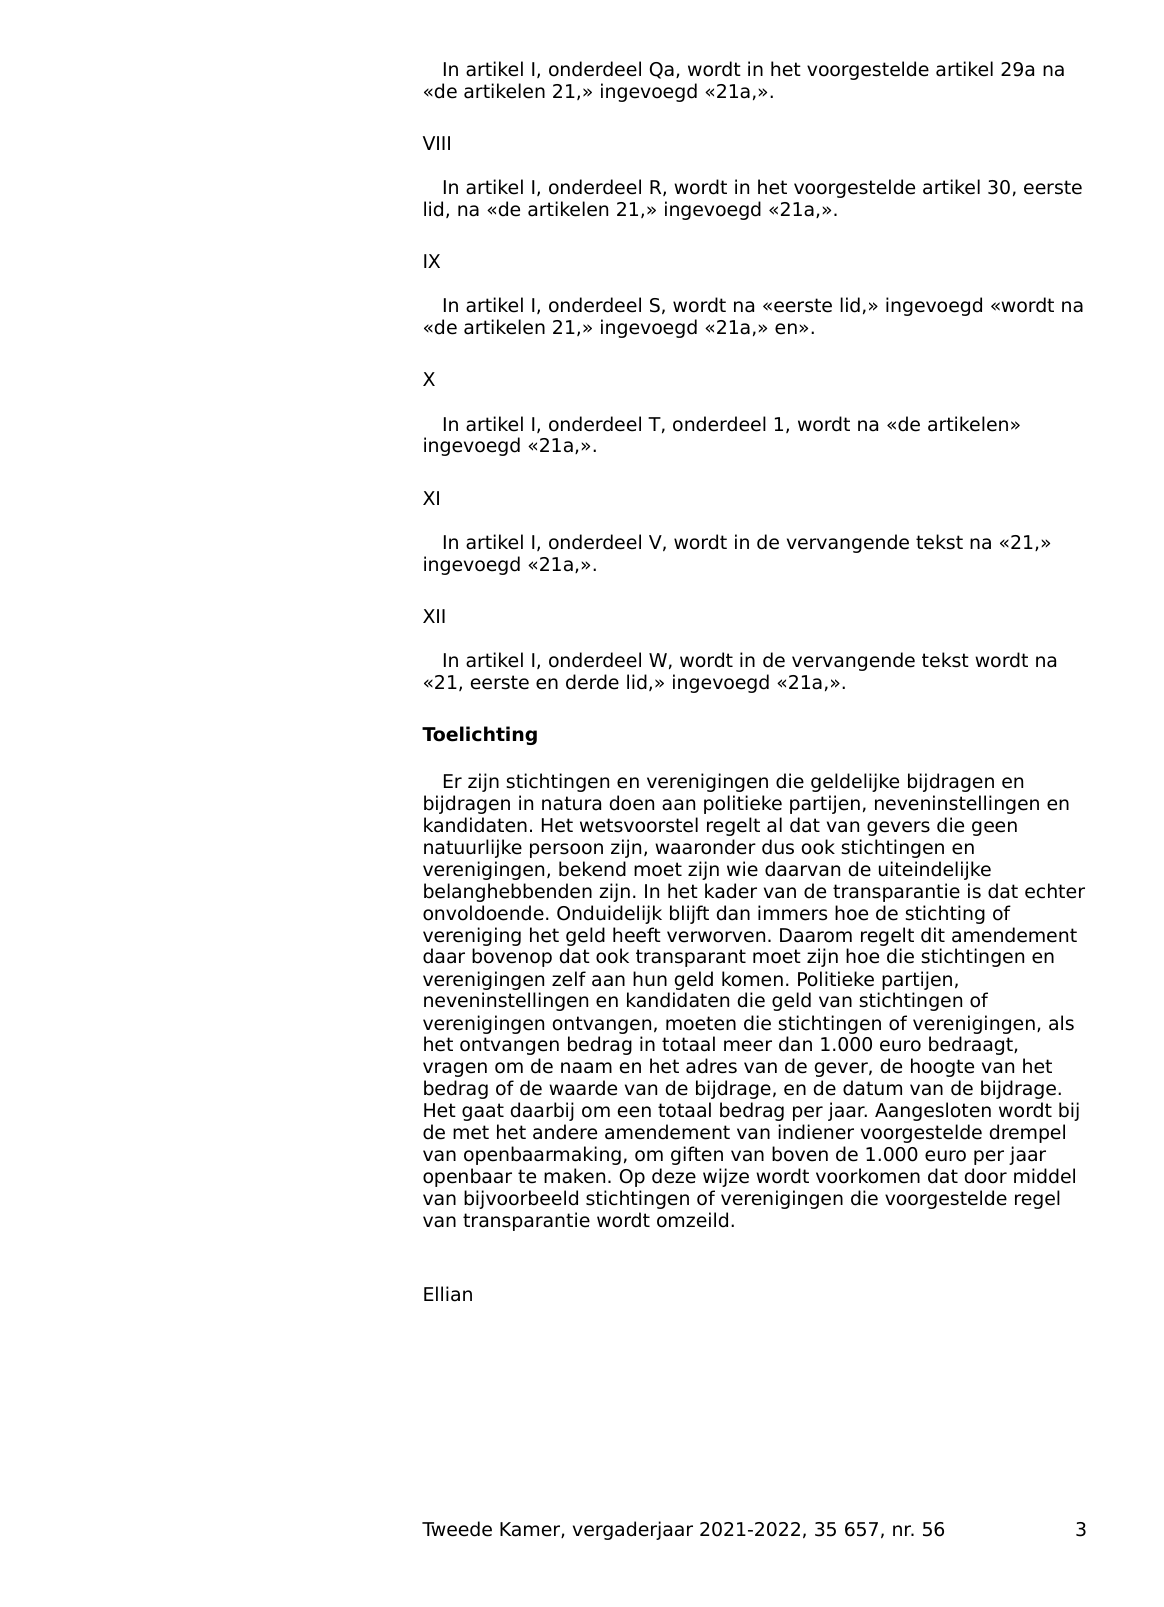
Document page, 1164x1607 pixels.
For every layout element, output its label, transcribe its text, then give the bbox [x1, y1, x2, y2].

text In artikel I, onderdeel R, wordt in het voorgestelde artikel 30, eerste lid, na «de artikelen 21,» ingevoegd «21a,». [422, 177, 1087, 221]
text Ellian [422, 1262, 1087, 1306]
subtitle XI [422, 487, 1087, 509]
text In artikel I, onderdeel V, wordt in de vervangende tekst na «21,» ingevoegd «21a,». [422, 532, 1087, 576]
subtitle XII [422, 606, 1087, 627]
text Er zijn stichtingen en verenigingen die geldelijke bijdragen en bijdragen in natura doen aan politieke partijen, neveninstellingen en kandidaten. Het wetsvoorstel regelt al dat van gevers die geen natuurlijke persoon zijn, waaronder dus ook stichtingen en verenigingen, bekend moet zijn wie daarvan de uiteindelijke belanghebbenden zijn. In het kader van de transparantie is dat echter onvoldoende. Onduidelijk blijft dan immers hoe de stichting of vereniging het geld heeft verworven. Daarom regelt dit amendement daar bovenop dat ook transparant moet zijn hoe die stichtingen en verenigingen zelf aan hun geld komen. Politieke partijen, neveninstellingen en kandidaten die geld van stichtingen of verenigingen ontvangen, moeten die stichtingen of verenigingen, als het ontvangen bedrag in totaal meer dan 1.000 euro bedraagt, vragen om de naam en het adres van de gever, de hoogte van het bedrag of de waarde van de bijdrage, en de datum van de bijdrage. Het gaat daarbij om een totaal bedrag per jaar. Aangesloten wordt bij de met het andere amendement van indiener voorgestelde drempel van openbaarmaking, om giften van boven de 1.000 euro per jaar openbaar te maken. Op deze wijze wordt voorkomen dat door middel van bijvoorbeeld stichtingen of verenigingen die voorgestelde regel van transparantie wordt omzeild. [422, 771, 1087, 1232]
subtitle VIII [422, 133, 1087, 155]
text In artikel I, onderdeel T, onderdeel 1, wordt na «de artikelen» ingevoegd «21a,». [422, 413, 1087, 457]
text In artikel I, onderdeel S, wordt na «eerste lid,» ingevoegd «wordt na «de artikelen 21,» ingevoegd «21a,» en». [422, 295, 1087, 339]
subtitle IX [422, 251, 1087, 273]
text In artikel I, onderdeel Qa, wordt in het voorgestelde artikel 29a na «de artikelen 21,» ingevoegd «21a,». [422, 59, 1087, 103]
subtitle Toelichting [422, 724, 1087, 746]
text In artikel I, onderdeel W, wordt in de vervangende tekst wordt na «21, eerste en derde lid,» ingevoegd «21a,». [422, 650, 1087, 694]
subtitle X [422, 369, 1087, 391]
